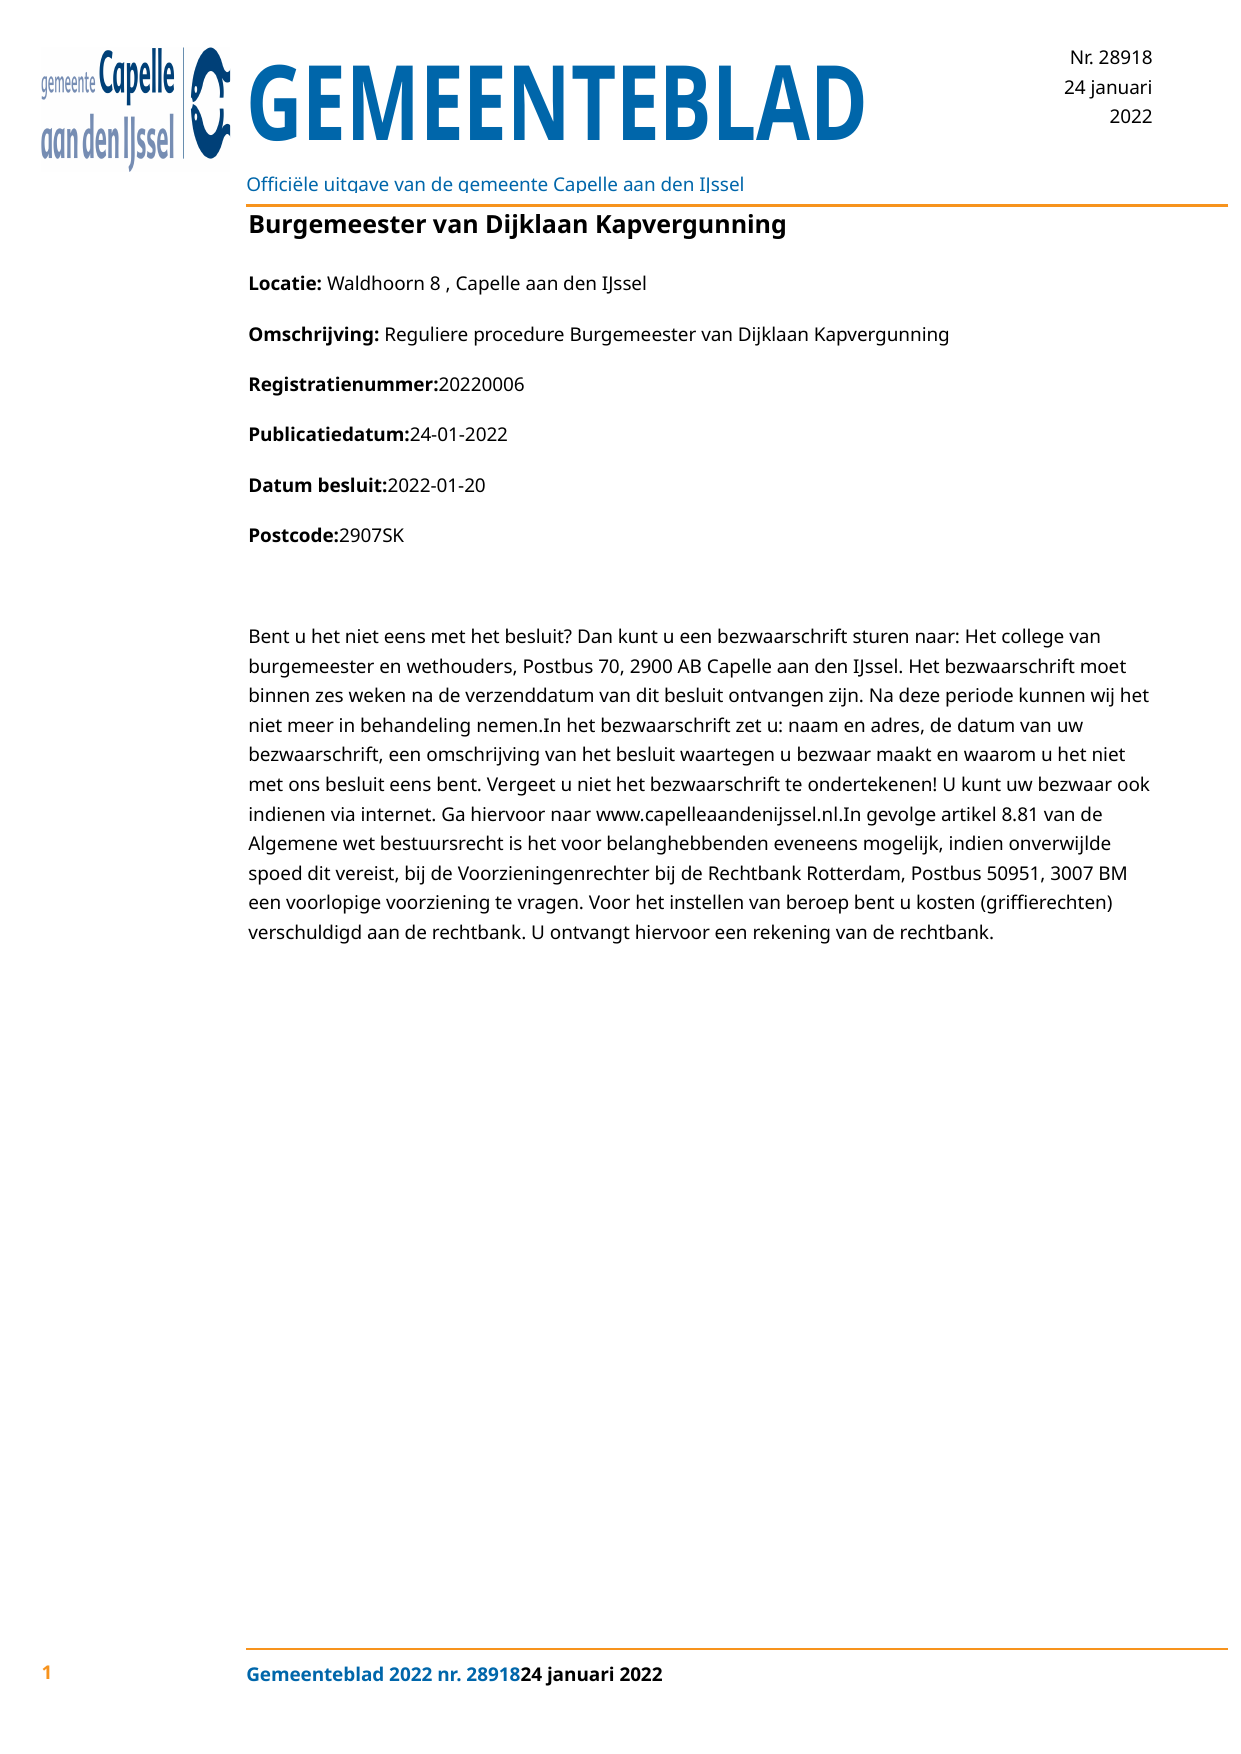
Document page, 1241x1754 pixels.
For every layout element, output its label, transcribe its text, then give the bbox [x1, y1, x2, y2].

text Bent u het niet eens met het besluit? Dan kunt u een bezwaarschrift sturen naar: Het college van burgemeester en wethouders, Postbus 70, 2900 AB Capelle aan den IJssel. Het bezwaarschrift moet binnen zes weken na de verzenddatum van dit besluit ontvangen zijn. Na deze periode kunnen wij het niet meer in behandeling nemen.In het bezwaarschrift zet u: naam en adres, de datum van uw bezwaarschrift, een omschrijving van het besluit waartegen u bezwaar maakt en waarom u het niet met ons besluit eens bent. Vergeet u niet het bezwaarschrift te ondertekenen! U kunt uw bezwaar ook indienen via internet. Ga hiervoor naar www.capelleaandenijssel.nl.In gevolge artikel 8.81 van de Algemene wet bestuursrecht is het voor belanghebbenden eveneens mogelijk, indien onverwijlde spoed dit vereist, bij de Voorzieningenrechter bij de Rechtbank Rotterdam, Postbus 50951, 3007 BM een voorlopige voorziening te vragen. Voor het instellen van beroep bent u kosten (griffierechten) verschuldigd aan de rechtbank. U ontvangt hiervoor een rekening van de rechtbank. [248, 623, 1152, 945]
text Registratienummer:20220006 [248, 371, 1152, 397]
text Datum besluit:2022-01-20 [248, 472, 1152, 498]
text Publicatiedatum:24-01-2022 [248, 422, 1152, 447]
text Omschrijving: Reguliere procedure Burgemeester van Dijklaan Kapvergunning [248, 321, 1152, 346]
text Burgemeester van Dijklaan Kapvergunning [248, 207, 1152, 241]
text Locatie: Waldhoorn 8 , Capelle aan den IJssel [248, 270, 1152, 296]
text Postcode:2907SK [248, 522, 1152, 548]
picture [41, 47, 231, 172]
